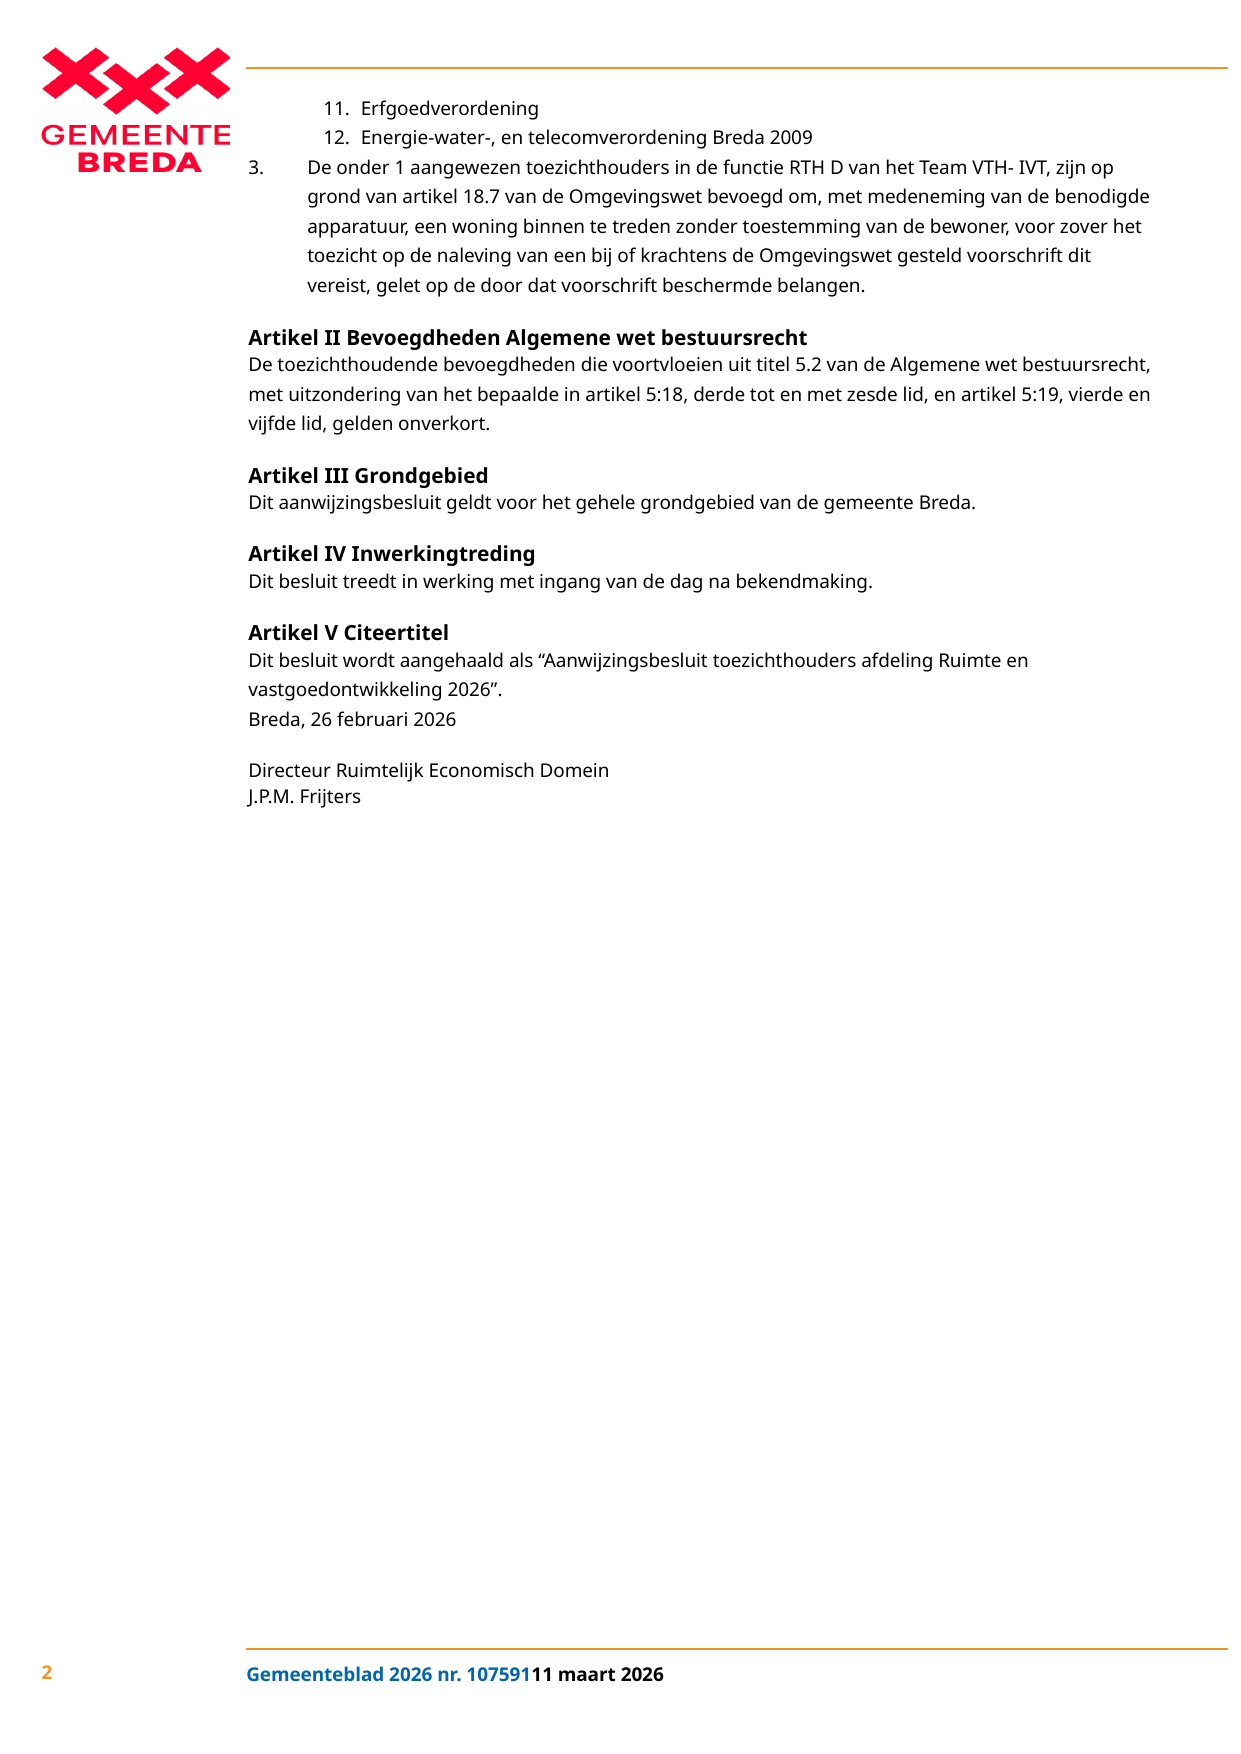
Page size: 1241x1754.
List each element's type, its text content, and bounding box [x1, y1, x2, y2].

text Artikel II Bevoegdheden Algemene wet bestuursrecht [248, 323, 1152, 351]
list Erfgoedverordening [323, 95, 1152, 121]
picture [41, 47, 231, 172]
text Artikel III Grondgebied [248, 461, 1152, 489]
text Artikel IV Inwerkingtreding [248, 539, 1152, 568]
text Dit aanwijzingsbesluit geldt voor het gehele grondgebied van de gemeente Breda. [248, 489, 1152, 515]
text Dit besluit wordt aangehaald als “Aanwijzingsbesluit toezichthouders afdeling Ruimte en vastgoedontwikkeling 2026”. [248, 647, 1152, 702]
text Artikel V Citeertitel [248, 618, 1152, 647]
text Directeur Ruimtelijk Economisch Domein [248, 757, 1152, 783]
list De onder 1 aangewezen toezichthouders in de functie RTH D van het Team VTH- IVT, zijn op grond van artikel 18.7 van de Omgevingswet bevoegd om, met medeneming van de benodigde apparatuur, een woning binnen te treden zonder toestemming van de bewoner, voor zover het toezicht op de naleving van een bij of krachtens de Omgevingswet gesteld voorschrift dit vereist, gelet op de door dat voorschrift beschermde belangen. [248, 154, 1152, 298]
list Energie-water-, en telecomverordening Breda 2009 [323, 124, 1152, 150]
text Dit besluit treedt in werking met ingang van de dag na bekendmaking. [248, 568, 1152, 594]
text Breda, 26 februari 2026 [248, 706, 1152, 732]
text De toezichthoudende bevoegdheden die voortvloeien uit titel 5.2 van de Algemene wet bestuursrecht, met uitzondering van het bepaalde in artikel 5:18, derde tot en met zesde lid, en artikel 5:19, vierde en vijfde lid, gelden onverkort. [248, 351, 1152, 436]
text J.P.M. Frijters [248, 783, 1152, 809]
